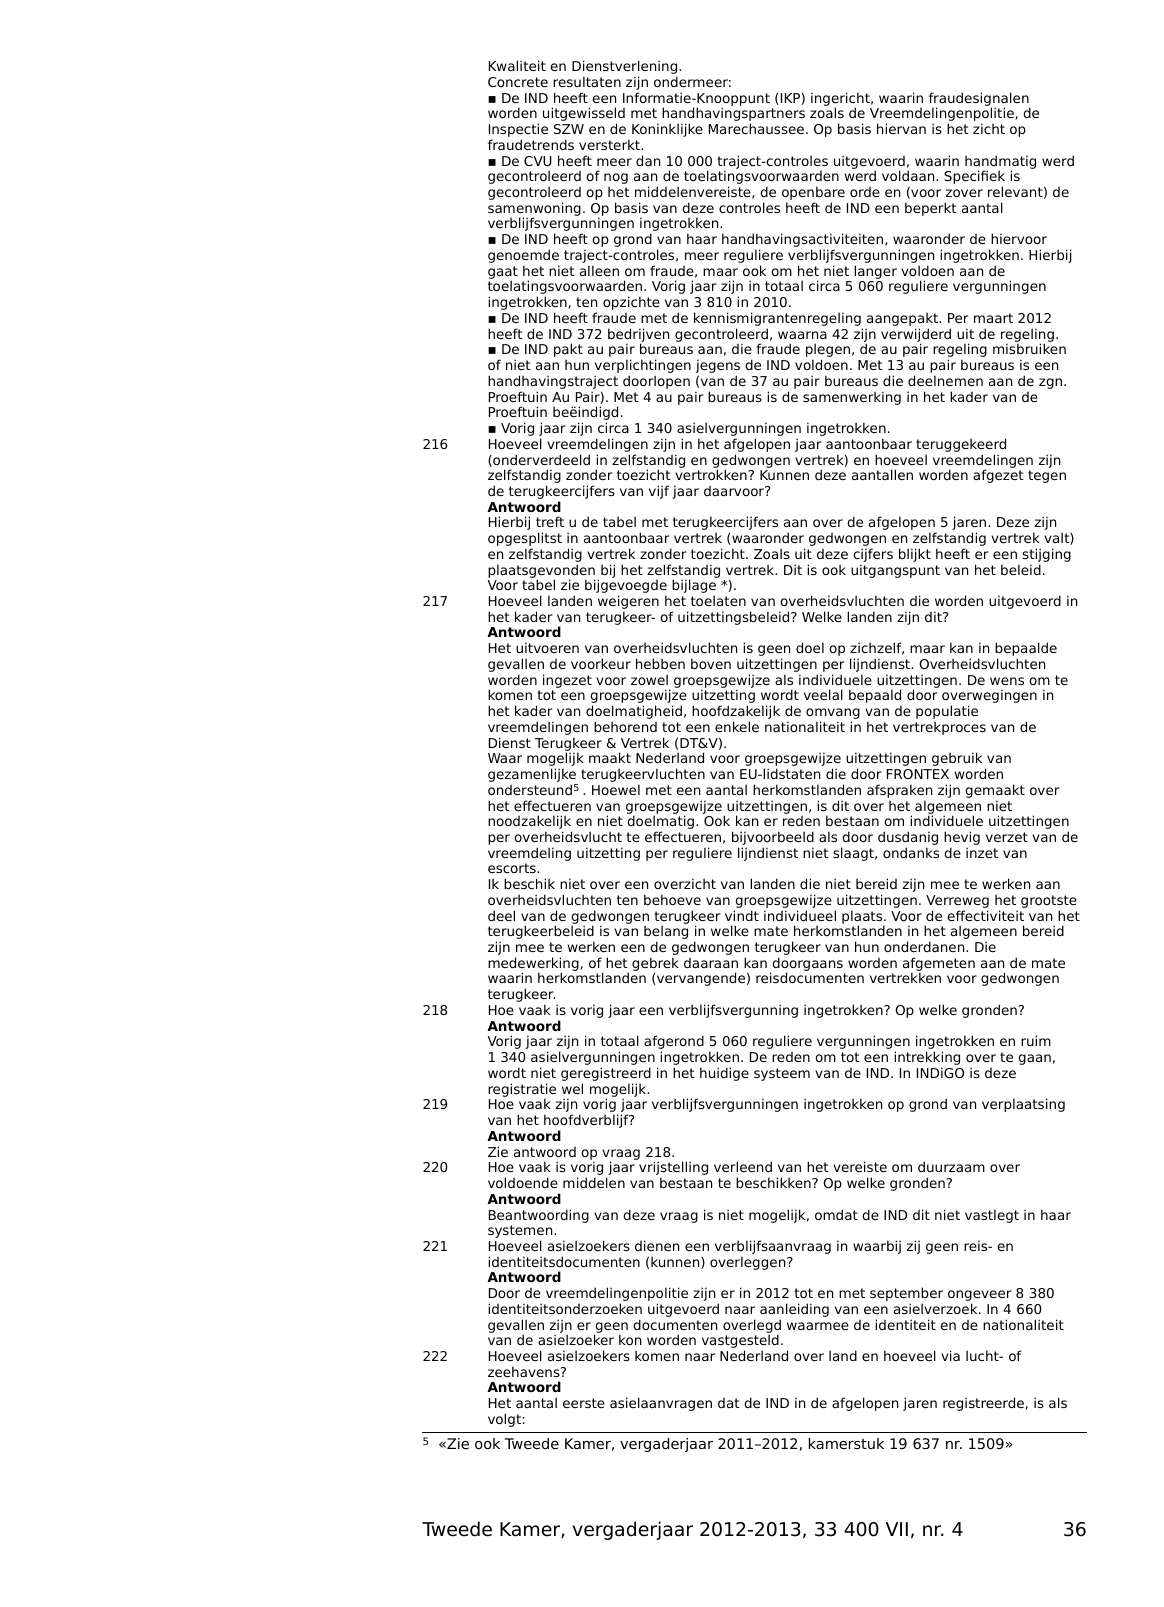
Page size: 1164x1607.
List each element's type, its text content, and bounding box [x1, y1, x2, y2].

table_cell Kwaliteit en Dienstverlening. Concrete resultaten zijn ondermeer: ▪ De IND heeft een Informatie-Knooppunt (IKP) ingericht, waarin fraudesignalen worden uitgewisseld met handhavingspartners zoals de Vreemdelingenpolitie, de Inspectie SZW en de Koninklijke Marechaussee. Op basis hiervan is het zicht op fraudetrends versterkt. ▪ De CVU heeft meer dan 10 000 traject-controles uitgevoerd, waarin handmatig werd gecontroleerd of nog aan de toelatingsvoorwaarden werd voldaan. Specifiek is gecontroleerd op het middelenvereiste, de openbare orde en (voor zover relevant) de samenwoning. Op basis van deze controles heeft de IND een beperkt aantal verblijfsvergunningen ingetrokken. ▪ De IND heeft op grond van haar handhavingsactiviteiten, waaronder de hiervoor genoemde traject-controles, meer reguliere verblijfsvergunningen ingetrokken. Hierbij gaat het niet alleen om fraude, maar ook om het niet langer voldoen aan de toelatingsvoorwaarden. Vorig jaar zijn in totaal circa 5 060 reguliere vergunningen ingetrokken, ten opzichte van 3 810 in 2010. ▪ De IND heeft fraude met de kennismigrantenregeling aangepakt. Per maart 2012 heeft de IND 372 bedrijven gecontroleerd, waarna 42 zijn verwijderd uit de regeling. ▪ De IND pakt au pair bureaus aan, die fraude plegen, de au pair regeling misbruiken of niet aan hun verplichtingen jegens de IND voldoen. Met 13 au pair bureaus is een handhavingstraject doorlopen (van de 37 au pair bureaus die deelnemen aan de zgn. Proeftuin Au Pair). Met 4 au pair bureaus is de samenwerking in het kader van de Proeftuin beëindigd. ▪ Vorig jaar zijn circa 1 340 asielvergunningen ingetrokken. [481, 59, 1087, 437]
table_cell 217 [422, 594, 481, 1003]
table_cell 222 [422, 1349, 481, 1432]
table_cell 218 [422, 1003, 481, 1097]
table_cell 5 «Zie ook Tweede Kamer, vergaderjaar 2011–2012, kamerstuk 19 637 nr. 1509» [422, 1433, 1087, 1453]
table_cell 220 [422, 1160, 481, 1239]
table_cell Hoeveel landen weigeren het toelaten van overheidsvluchten die worden uitgevoerd in het kader van terugkeer- of uitzettingsbeleid? Welke landen zijn dit? Antwoord Het uitvoeren van overheidsvluchten is geen doel op zichzelf, maar kan in bepaalde gevallen de voorkeur hebben boven uitzettingen per lijndienst. Overheidsvluchten worden ingezet voor zowel groepsgewijze als individuele uitzettingen. De wens om te komen tot een groepsgewijze uitzetting wordt veelal bepaald door overwegingen in het kader van doelmatigheid, hoofdzakelijk de omvang van de populatie vreemdelingen behorend tot een enkele nationaliteit in het vertrekproces van de Dienst Terugkeer & Vertrek (DT&V). Waar mogelijk maakt Nederland voor groepsgewijze uitzettingen gebruik van gezamenlijke terugkeervluchten van EU-lidstaten die door FRONTEX worden ondersteund5. Hoewel met een aantal herkomstlanden afspraken zijn gemaakt over het effectueren van groepsgewijze uitzettingen, is dit over het algemeen niet noodzakelijk en niet doelmatig. Ook kan er reden bestaan om individuele uitzettingen per overheidsvlucht te effectueren, bijvoorbeeld als door dusdanig hevig verzet van de vreemdeling uitzetting per reguliere lijndienst niet slaagt, ondanks de inzet van escorts. Ik beschik niet over een overzicht van landen die niet bereid zijn mee te werken aan overheidsvluchten ten behoeve van groepsgewijze uitzettingen. Verreweg het grootste deel van de gedwongen terugkeer vindt individueel plaats. Voor de effectiviteit van het terugkeerbeleid is van belang in welke mate herkomstlanden in het algemeen bereid zijn mee te werken een de gedwongen terugkeer van hun onderdanen. Die medewerking, of het gebrek daaraan kan doorgaans worden afgemeten aan de mate waarin herkomstlanden (vervangende) reisdocumenten vertrekken voor gedwongen terugkeer. [481, 594, 1087, 1003]
table_cell [422, 59, 481, 437]
table_cell 221 [422, 1239, 481, 1349]
table_cell Hoe vaak zijn vorig jaar verblijfsvergunningen ingetrokken op grond van verplaatsing van het hoofdverblijf? Antwoord Zie antwoord op vraag 218. [481, 1097, 1087, 1160]
table_cell Hoeveel asielzoekers komen naar Nederland over land en hoeveel via lucht- of zeehavens? Antwoord Het aantal eerste asielaanvragen dat de IND in de afgelopen jaren registreerde, is als volgt: [481, 1349, 1087, 1432]
table_cell Hoe vaak is vorig jaar een verblijfsvergunning ingetrokken? Op welke gronden? Antwoord Vorig jaar zijn in totaal afgerond 5 060 reguliere vergunningen ingetrokken en ruim 1 340 asielvergunningen ingetrokken. De reden om tot een intrekking over te gaan, wordt niet geregistreerd in het huidige systeem van de IND. In INDiGO is deze registratie wel mogelijk. [481, 1003, 1087, 1097]
table_cell Hoe vaak is vorig jaar vrijstelling verleend van het vereiste om duurzaam over voldoende middelen van bestaan te beschikken? Op welke gronden? Antwoord Beantwoording van deze vraag is niet mogelijk, omdat de IND dit niet vastlegt in haar systemen. [481, 1160, 1087, 1239]
table_cell Hoeveel asielzoekers dienen een verblijfsaanvraag in waarbij zij geen reis- en identiteitsdocumenten (kunnen) overleggen? Antwoord Door de vreemdelingenpolitie zijn er in 2012 tot en met september ongeveer 8 380 identiteitsonderzoeken uitgevoerd naar aanleiding van een asielverzoek. In 4 660 gevallen zijn er geen documenten overlegd waarmee de identiteit en de nationaliteit van de asielzoeker kon worden vastgesteld. [481, 1239, 1087, 1349]
table_cell 216 [422, 437, 481, 594]
table_cell Hoeveel vreemdelingen zijn in het afgelopen jaar aantoonbaar teruggekeerd (onderverdeeld in zelfstandig en gedwongen vertrek) en hoeveel vreemdelingen zijn zelfstandig zonder toezicht vertrokken? Kunnen deze aantallen worden afgezet tegen de terugkeercijfers van vijf jaar daarvoor? Antwoord Hierbij treft u de tabel met terugkeercijfers aan over de afgelopen 5 jaren. Deze zijn opgesplitst in aantoonbaar vertrek (waaronder gedwongen en zelfstandig vertrek valt) en zelfstandig vertrek zonder toezicht. Zoals uit deze cijfers blijkt heeft er een stijging plaatsgevonden bij het zelfstandig vertrek. Dit is ook uitgangspunt van het beleid. Voor tabel zie bijgevoegde bijlage *). [481, 437, 1087, 594]
table_cell 219 [422, 1097, 481, 1160]
